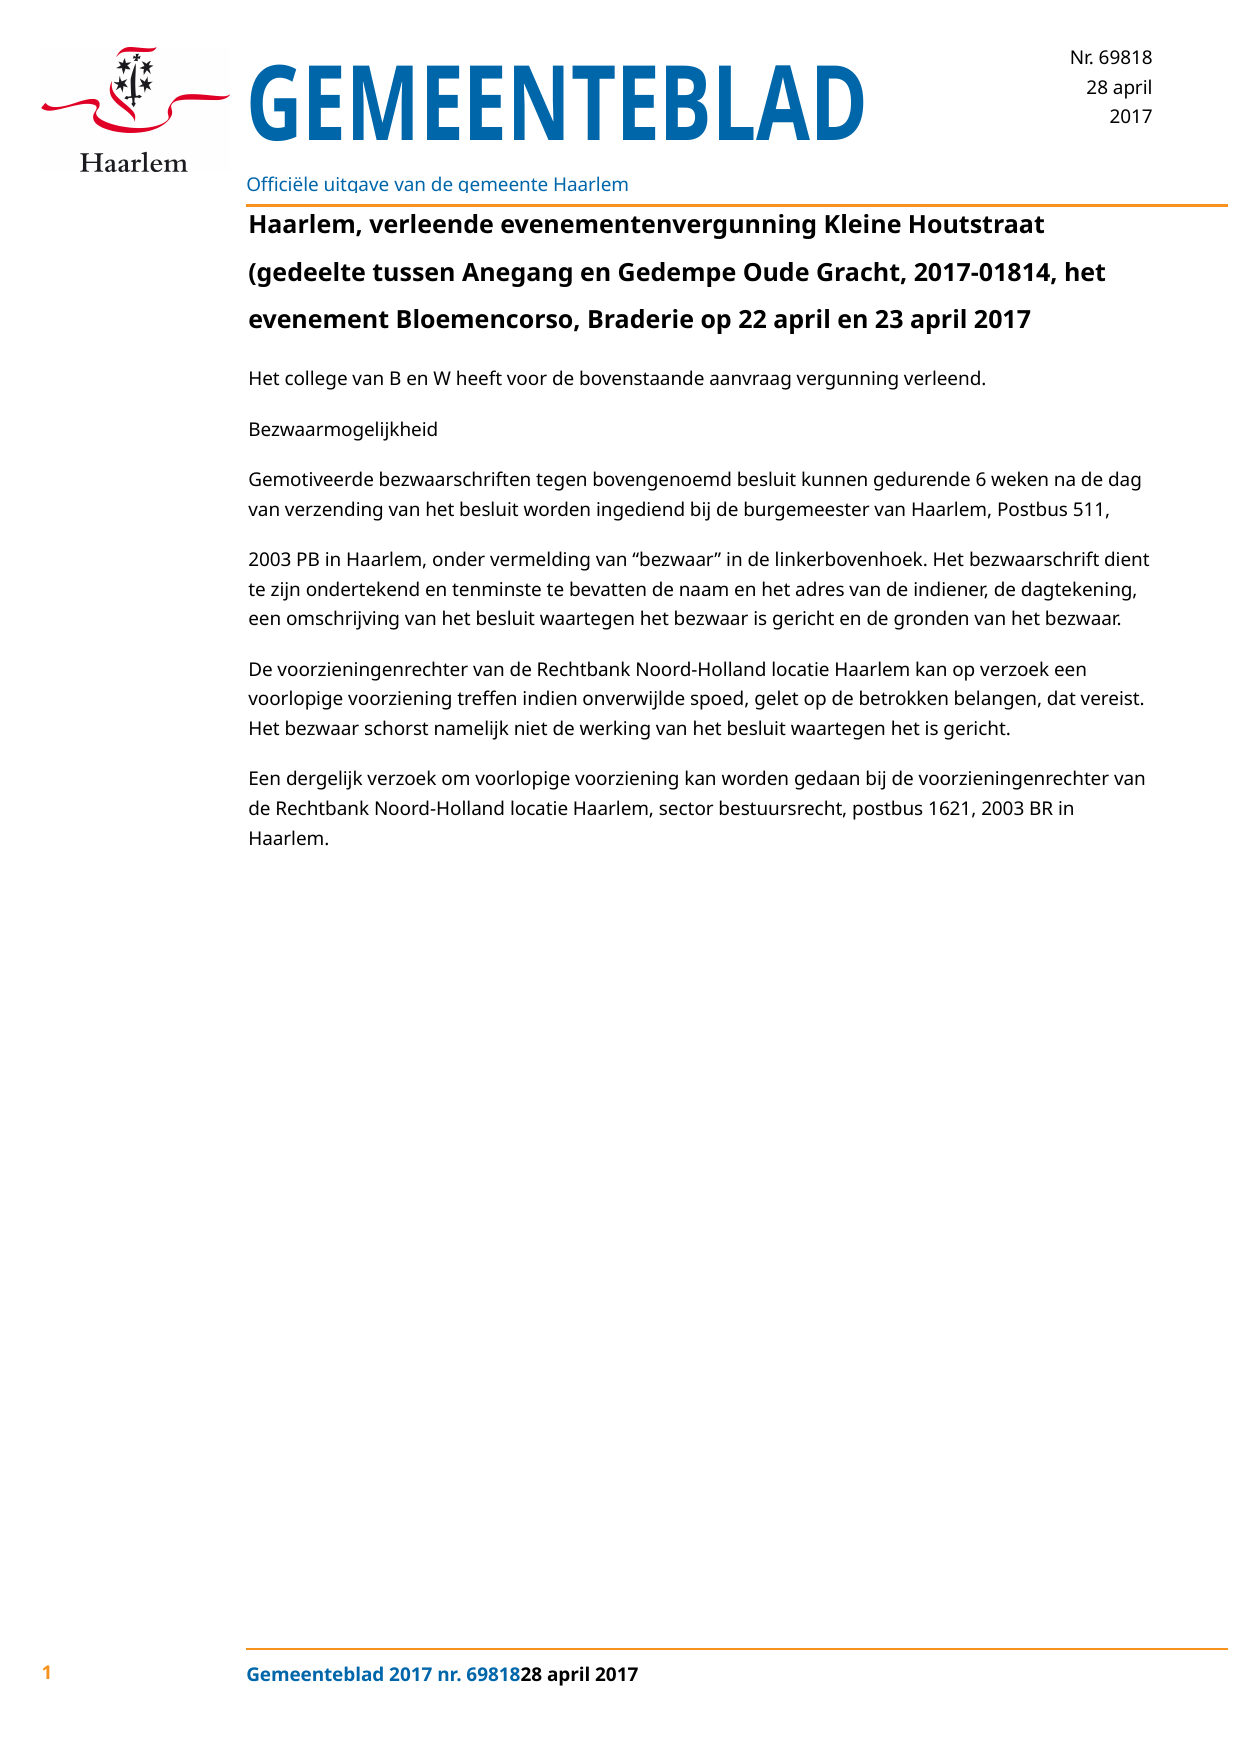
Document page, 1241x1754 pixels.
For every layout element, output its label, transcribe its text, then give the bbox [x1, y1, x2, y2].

text Gemotiveerde bezwaarschriften tegen bovengenoemd besluit kunnen gedurende 6 weken na de dag van verzending van het besluit worden ingediend bij de burgemeester van Haarlem, Postbus 511, [248, 466, 1152, 522]
text Het college van B en W heeft voor de bovenstaande aanvraag vergunning verleend. [248, 366, 1152, 391]
text Bezwaarmogelijkheid [248, 416, 1152, 442]
text Haarlem, verleende evenementenvergunning Kleine Houtstraat (gedeelte tussen Anegang en Gedempe Oude Gracht, 2017-01814, het evenement Bloemencorso, Braderie op 22 april en 23 april 2017 [248, 207, 1152, 336]
text De voorzieningenrechter van de Rechtbank Noord-Holland locatie Haarlem kan op verzoek een voorlopige voorziening treffen indien onverwijlde spoed, gelet op de betrokken belangen, dat vereist. Het bezwaar schorst namelijk niet de werking van het besluit waartegen het is gericht. [248, 656, 1152, 741]
picture [41, 47, 231, 172]
text 2003 PB in Haarlem, onder vermelding van “bezwaar” in de linkerbovenhoek. Het bezwaarschrift dient te zijn ondertekend en tenminste te bevatten de naam en het adres van de indiener, de dagtekening, een omschrijving van het besluit waartegen het bezwaar is gericht en de gronden van het bezwaar. [248, 546, 1152, 631]
text Een dergelijk verzoek om voorlopige voorziening kan worden gedaan bij de voorzieningenrechter van de Rechtbank Noord-Holland locatie Haarlem, sector bestuursrecht, postbus 1621, 2003 BR in Haarlem. [248, 766, 1152, 850]
